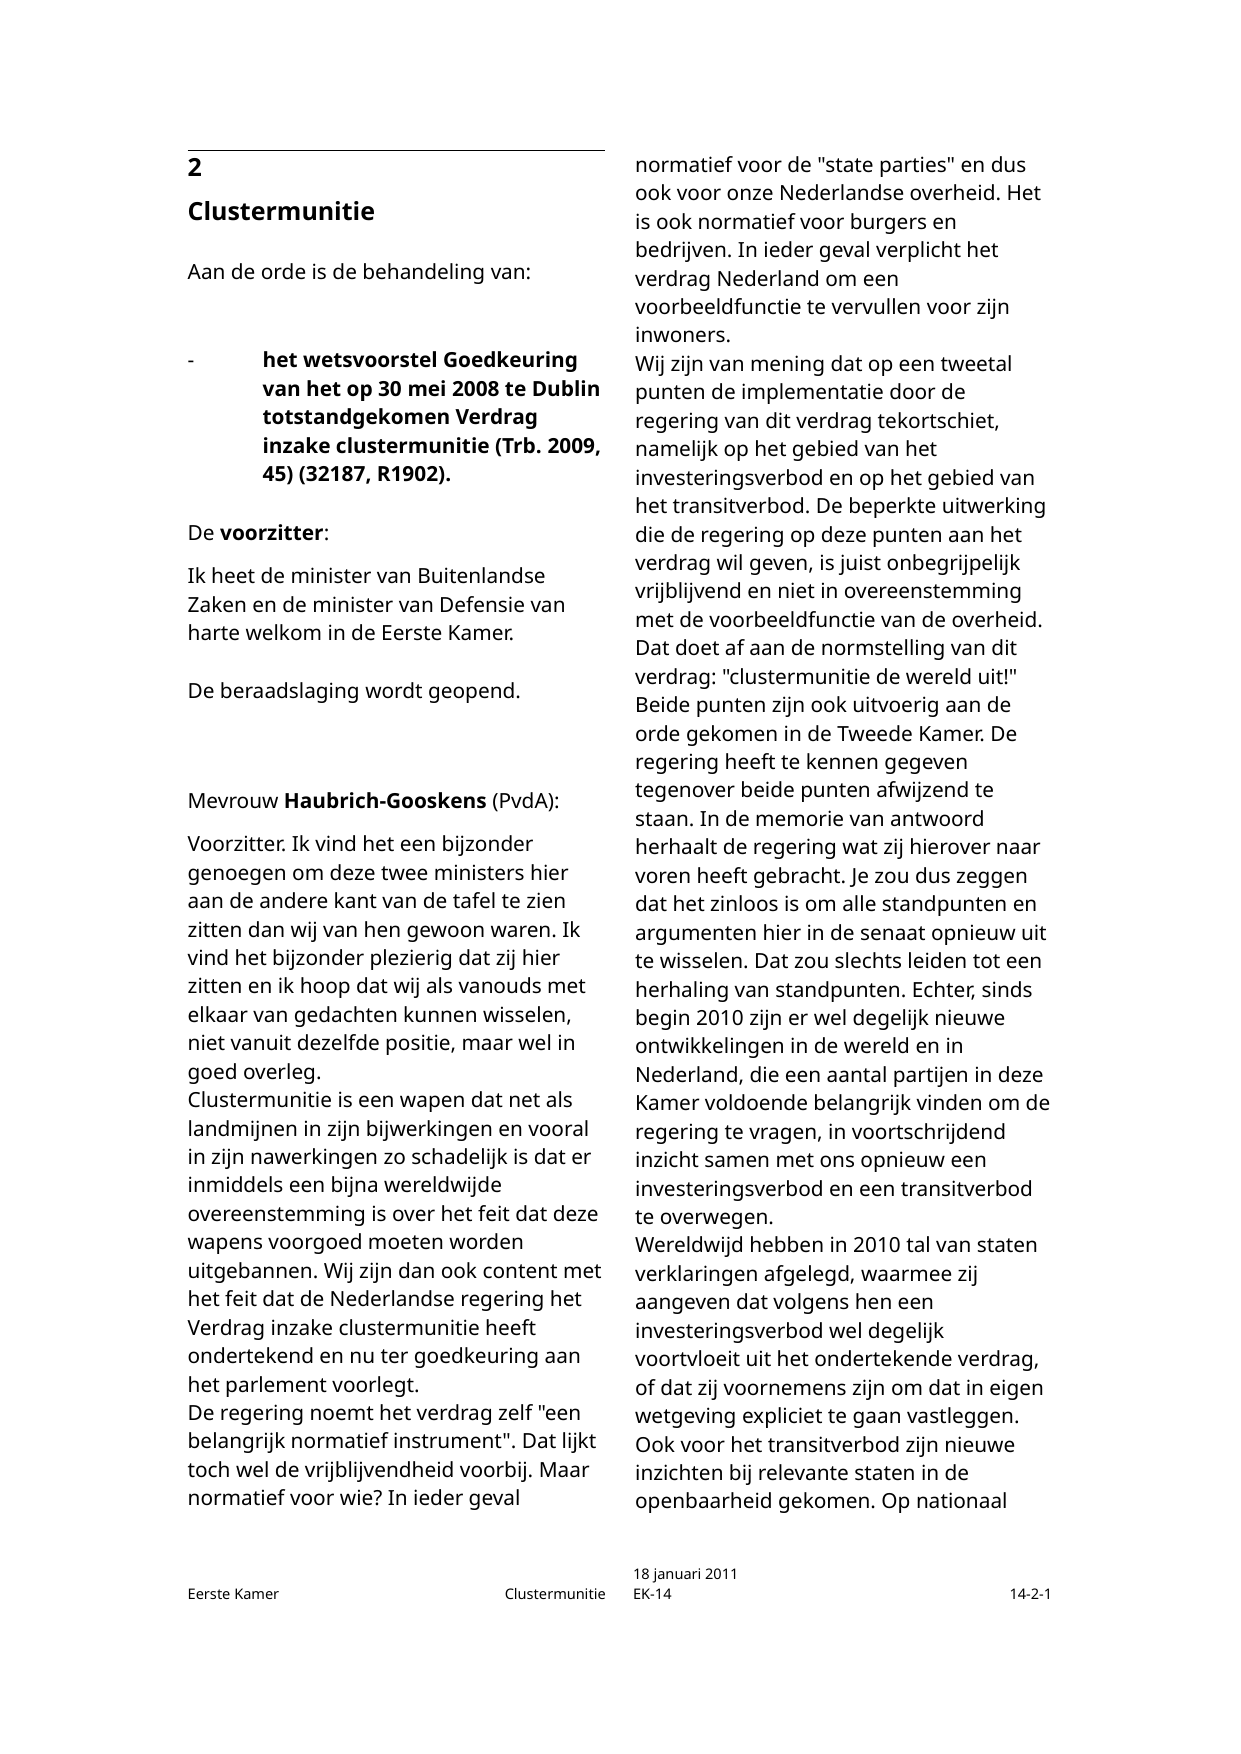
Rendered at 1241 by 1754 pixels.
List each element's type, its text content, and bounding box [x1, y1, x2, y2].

text Mevrouw Haubrich-Gooskens (PvdA): [187, 786, 605, 814]
text De voorzitter: [187, 518, 605, 546]
text normatief voor de "state parties" en dus ook voor onze Nederlandse overheid. Het is ook normatief voor burgers en bedrijven. In ieder geval verplicht het verdrag Nederland om een voorbeeldfunctie te vervullen voor zijn inwoners. [635, 150, 1053, 349]
text Voorzitter. Ik vind het een bijzonder genoegen om deze twee ministers hier aan de andere kant van de tafel te zien zitten dan wij van hen gewoon waren. Ik vind het bijzonder plezierig dat zij hier zitten en ik hoop dat wij als vanouds met elkaar van gedachten kunnen wisselen, niet vanuit dezelfde positie, maar wel in goed overleg. [187, 829, 605, 1085]
text Clustermunitie is een wapen dat net als landmijnen in zijn bijwerkingen en vooral in zijn nawerkingen zo schadelijk is dat er inmiddels een bijna wereldwijde overeenstemming is over het feit dat deze wapens voorgoed moeten worden uitgebannen. Wij zijn dan ook content met het feit dat de Nederlandse regering het Verdrag inzake clustermunitie heeft ondertekend en nu ter goedkeuring aan het parlement voorlegt. [187, 1085, 605, 1398]
text  [187, 735, 605, 763]
list het wetsvoorstel Goedkeuring van het op 30 mei 2008 te Dublin totstandgekomen Verdrag inzake clustermunitie (Trb. 2009, 45) (32187, R1902). [187, 346, 605, 488]
text Wereldwijd hebben in 2010 tal van staten verklaringen afgelegd, waarmee zij aangeven dat volgens hen een investeringsverbod wel degelijk voortvloeit uit het ondertekende verdrag, of dat zij voornemens zijn om dat in eigen wetgeving expliciet te gaan vastleggen. Ook voor het transitverbod zijn nieuwe inzichten bij relevante staten in de openbaarheid gekomen. Op nationaal [635, 1231, 1053, 1515]
text 2 [187, 151, 605, 184]
text Aan de orde is de behandeling van: [187, 257, 605, 286]
text De beraadslaging wordt geopend. [187, 677, 605, 705]
text Beide punten zijn ook uitvoerig aan de orde gekomen in de Tweede Kamer. De regering heeft te kennen gegeven tegenover beide punten afwijzend te staan. In de memorie van antwoord herhaalt de regering wat zij hierover naar voren heeft gebracht. Je zou dus zeggen dat het zinloos is om alle standpunten en argumenten hier in de senaat opnieuw uit te wisselen. Dat zou slechts leiden tot een herhaling van standpunten. Echter, sinds begin 2010 zijn er wel degelijk nieuwe ontwikkelingen in de wereld en in Nederland, die een aantal partijen in deze Kamer voldoende belangrijk vinden om de regering te vragen, in voortschrijdend inzicht samen met ons opnieuw een investeringsverbod en een transitverbod te overwegen. [635, 690, 1053, 1231]
text Wij zijn van mening dat op een tweetal punten de implementatie door de regering van dit verdrag tekortschiet, namelijk op het gebied van het investeringsverbod en op het gebied van het transitverbod. De beperkte uitwerking die de regering op deze punten aan het verdrag wil geven, is juist onbegrijpelijk vrijblijvend en niet in overeenstemming met de voorbeeldfunctie van de overheid. Dat doet af aan de normstelling van dit verdrag: "clustermunitie de wereld uit!" [635, 349, 1053, 690]
text Clustermunitie [187, 193, 605, 227]
text De regering noemt het verdrag zelf "een belangrijk normatief instrument". Dat lijkt toch wel de vrijblijvendheid voorbij. Maar normatief voor wie? In ieder geval [187, 1398, 605, 1512]
text Ik heet de minister van Buitenlandse Zaken en de minister van Defensie van harte welkom in de Eerste Kamer. [187, 561, 605, 647]
